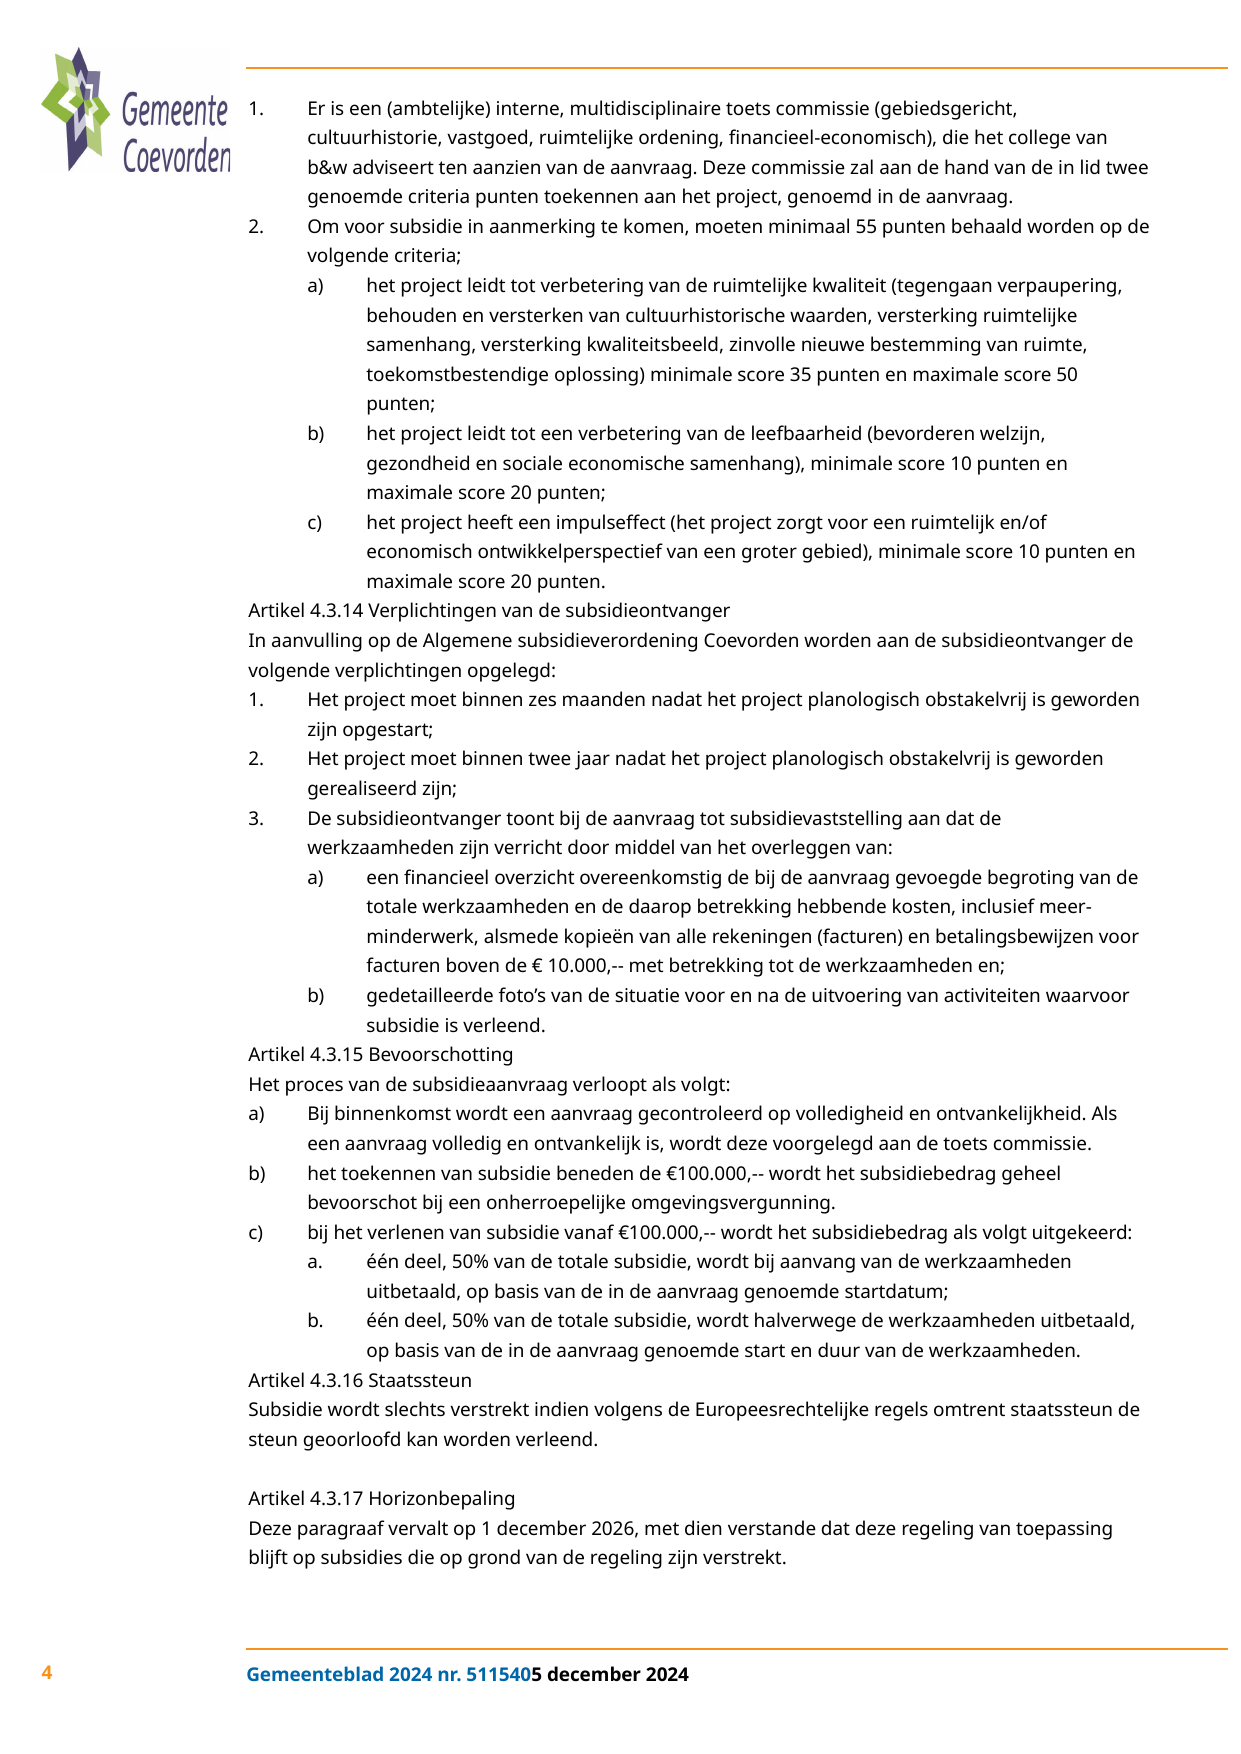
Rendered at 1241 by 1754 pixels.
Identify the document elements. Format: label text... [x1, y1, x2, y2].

text Subsidie wordt slechts verstrekt indien volgens de Europeesrechtelijke regels omtrent staatssteun de steun geoorloofd kan worden verleend. [248, 1396, 1152, 1452]
list bij het verlenen van subsidie vanaf €100.000,-- wordt het subsidiebedrag als volgt uitgekeerd: [248, 1219, 1152, 1245]
list het project leidt tot een verbetering van de leefbaarheid (bevorderen welzijn, gezondheid en sociale economische samenhang), minimale score 10 punten en maximale score 20 punten; [307, 420, 1152, 505]
list één deel, 50% van de totale subsidie, wordt bij aanvang van de werkzaamheden uitbetaald, op basis van de in de aanvraag genoemde startdatum; [307, 1248, 1152, 1304]
text In aanvulling op de Algemene subsidieverordening Coevorden worden aan de subsidieontvanger de volgende verplichtingen opgelegd: [248, 627, 1152, 683]
text Artikel 4.3.15 Bevoorschotting [248, 1041, 1152, 1067]
list één deel, 50% van de totale subsidie, wordt halverwege de werkzaamheden uitbetaald, op basis van de in de aanvraag genoemde start en duur van de werkzaamheden. [307, 1308, 1152, 1363]
text Het proces van de subsidieaanvraag verloopt als volgt: [248, 1071, 1152, 1097]
list Er is een (ambtelijke) interne, multidisciplinaire toets commissie (gebiedsgericht, cultuurhistorie, vastgoed, ruimtelijke ordening, financieel-economisch), die het college van b&w adviseert ten aanzien van de aanvraag. Deze commissie zal aan de hand van de in lid twee genoemde criteria punten toekennen aan het project, genoemd in de aanvraag. [248, 95, 1152, 209]
text Artikel 4.3.16 Staatssteun [248, 1367, 1152, 1393]
list een financieel overzicht overeenkomstig de bij de aanvraag gevoegde begroting van de totale werkzaamheden en de daarop betrekking hebbende kosten, inclusief meer-minderwerk, alsmede kopieën van alle rekeningen (facturen) en betalingsbewijzen voor facturen boven de € 10.000,-- met betrekking tot de werkzaamheden en; [307, 864, 1152, 978]
list Om voor subsidie in aanmerking te komen, moeten minimaal 55 punten behaald worden op de volgende criteria; [248, 213, 1152, 268]
text Artikel 4.3.14 Verplichtingen van de subsidieontvanger [248, 598, 1152, 623]
text Artikel 4.3.17 Horizonbepaling [248, 1485, 1152, 1511]
list Bij binnenkomst wordt een aanvraag gecontroleerd op volledigheid en ontvankelijkheid. Als een aanvraag volledig en ontvankelijk is, wordt deze voorgelegd aan de toets commissie. [248, 1101, 1152, 1156]
list gedetailleerde foto’s van de situatie voor en na de uitvoering van activiteiten waarvoor subsidie is verleend. [307, 982, 1152, 1038]
picture [41, 47, 231, 172]
list De subsidieontvanger toont bij de aanvraag tot subsidievaststelling aan dat de werkzaamheden zijn verricht door middel van het overleggen van: [248, 805, 1152, 860]
list het toekennen van subsidie beneden de €100.000,-- wordt het subsidiebedrag geheel bevoorschot bij een onherroepelijke omgevingsvergunning. [248, 1160, 1152, 1215]
text Deze paragraaf vervalt op 1 december 2026, met dien verstande dat deze regeling van toepassing blijft op subsidies die op grond van de regeling zijn verstrekt. [248, 1515, 1152, 1570]
list het project leidt tot verbetering van de ruimtelijke kwaliteit (tegengaan verpaupering, behouden en versterken van cultuurhistorische waarden, versterking ruimtelijke samenhang, versterking kwaliteitsbeeld, zinvolle nieuwe bestemming van ruimte, toekomstbestendige oplossing) minimale score 35 punten en maximale score 50 punten; [307, 272, 1152, 416]
list Het project moet binnen twee jaar nadat het project planologisch obstakelvrij is geworden gerealiseerd zijn; [248, 746, 1152, 801]
list het project heeft een impulseffect (het project zorgt voor een ruimtelijk en/of economisch ontwikkelperspectief van een groter gebied), minimale score 10 punten en maximale score 20 punten. [307, 509, 1152, 594]
list Het project moet binnen zes maanden nadat het project planologisch obstakelvrij is geworden zijn opgestart; [248, 686, 1152, 742]
